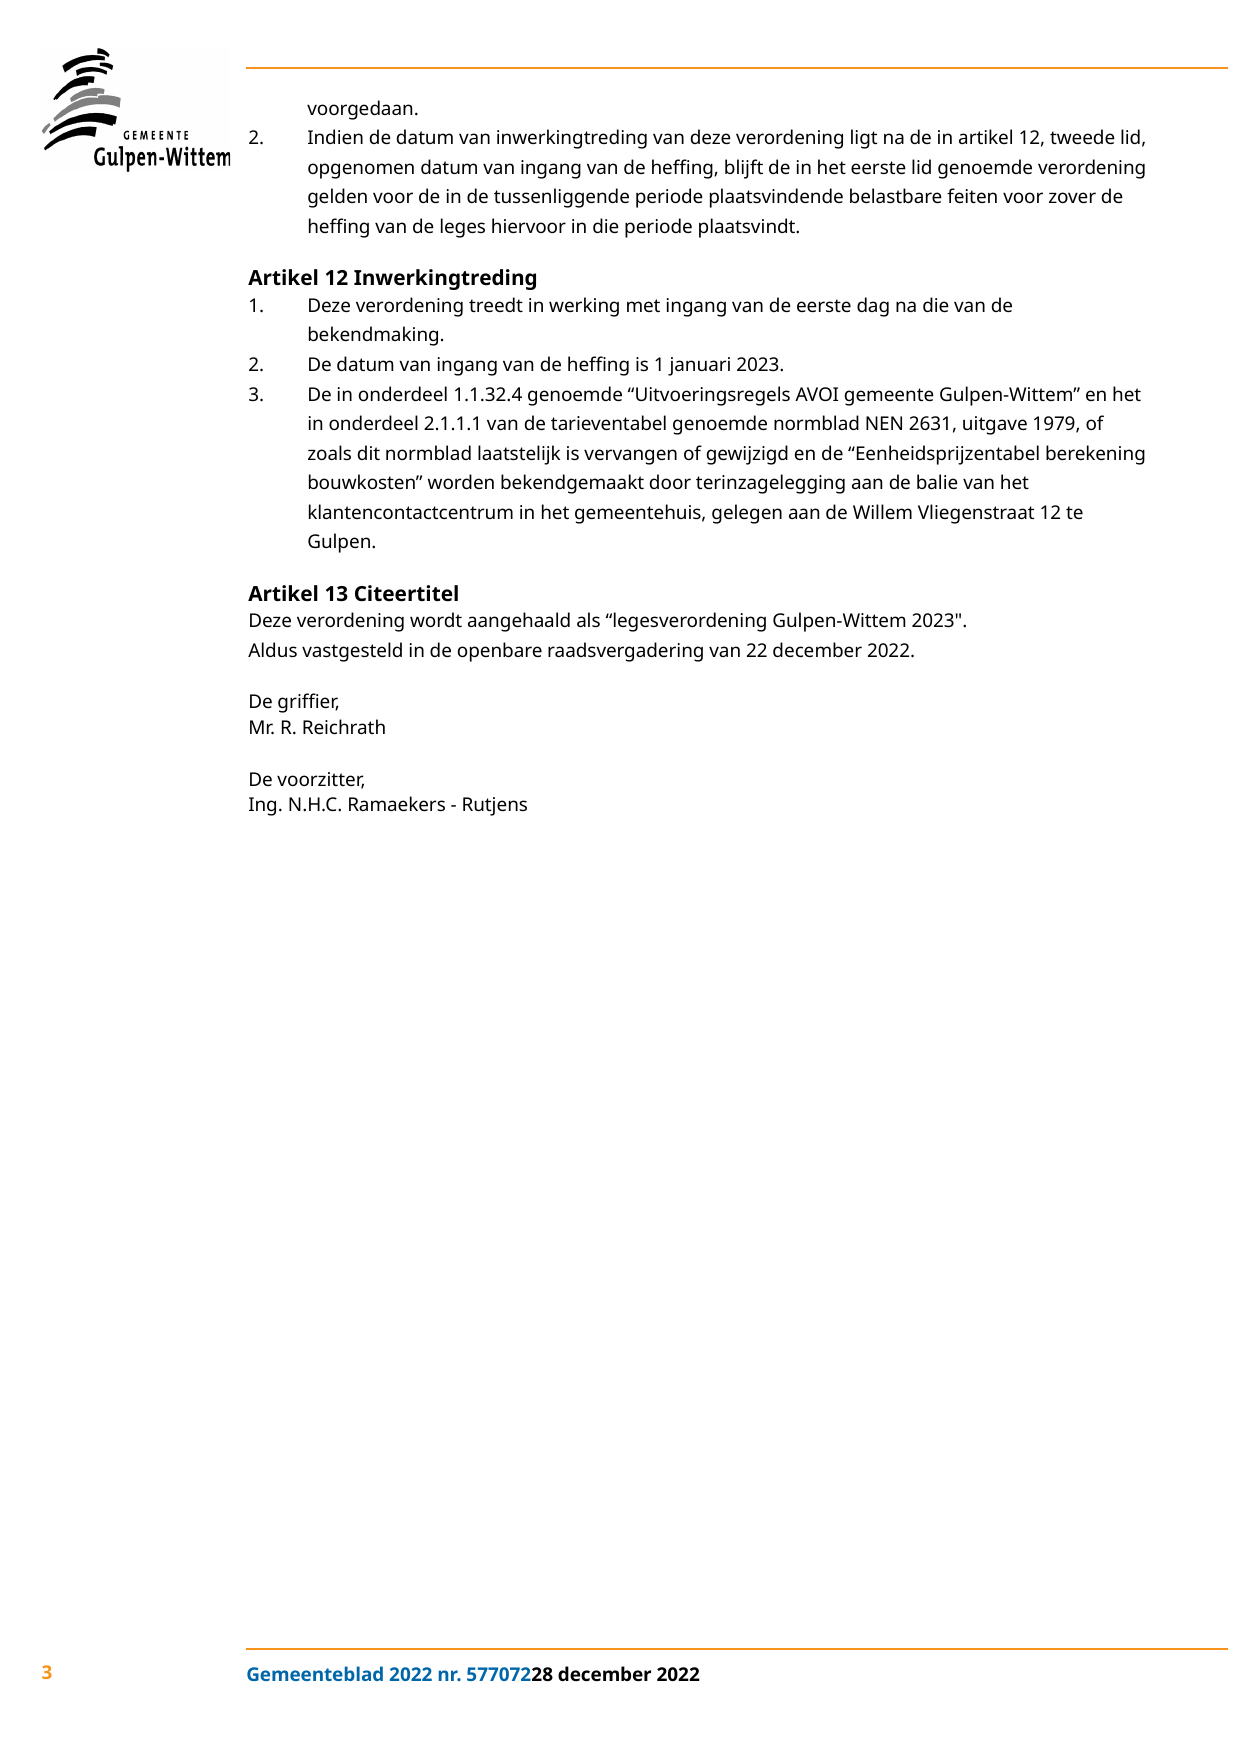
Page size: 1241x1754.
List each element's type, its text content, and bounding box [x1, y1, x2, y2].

list De in onderdeel 1.1.32.4 genoemde “Uitvoeringsregels AVOI gemeente Gulpen-Wittem” en het in onderdeel 2.1.1.1 van de tarieventabel genoemde normblad NEN 2631, uitgave 1979, of zoals dit normblad laatstelijk is vervangen of gewijzigd en de “Eenheidsprijzentabel berekening bouwkosten” worden bekendgemaakt door terinzagelegging aan de balie van het klantencontactcentrum in het gemeentehuis, gelegen aan de Willem Vliegenstraat 12 te Gulpen. [248, 381, 1152, 554]
text Aldus vastgesteld in de openbare raadsvergadering van 22 december 2022. [248, 637, 1152, 663]
text Artikel 12 Inwerkingtreding [248, 263, 1152, 292]
text Ing. N.H.C. Ramaekers - Rutjens [248, 791, 1152, 817]
text De griffier, [248, 688, 1152, 714]
picture [41, 47, 231, 172]
list voorgedaan. [248, 95, 1152, 121]
text Deze verordening wordt aangehaald als “legesverordening Gulpen-Wittem 2023". [248, 607, 1152, 633]
text Artikel 13 Citeertitel [248, 579, 1152, 607]
list Deze verordening treedt in werking met ingang van de eerste dag na die van de bekendmaking. [248, 292, 1152, 347]
text De voorzitter, [248, 766, 1152, 791]
list Indien de datum van inwerkingtreding van deze verordening ligt na de in artikel 12, tweede lid, opgenomen datum van ingang van de heffing, blijft de in het eerste lid genoemde verordening gelden voor de in de tussenliggende periode plaatsvindende belastbare feiten voor zover de heffing van de leges hiervoor in die periode plaatsvindt. [248, 124, 1152, 239]
list De datum van ingang van de heffing is 1 januari 2023. [248, 351, 1152, 377]
text Mr. R. Reichrath [248, 714, 1152, 740]
